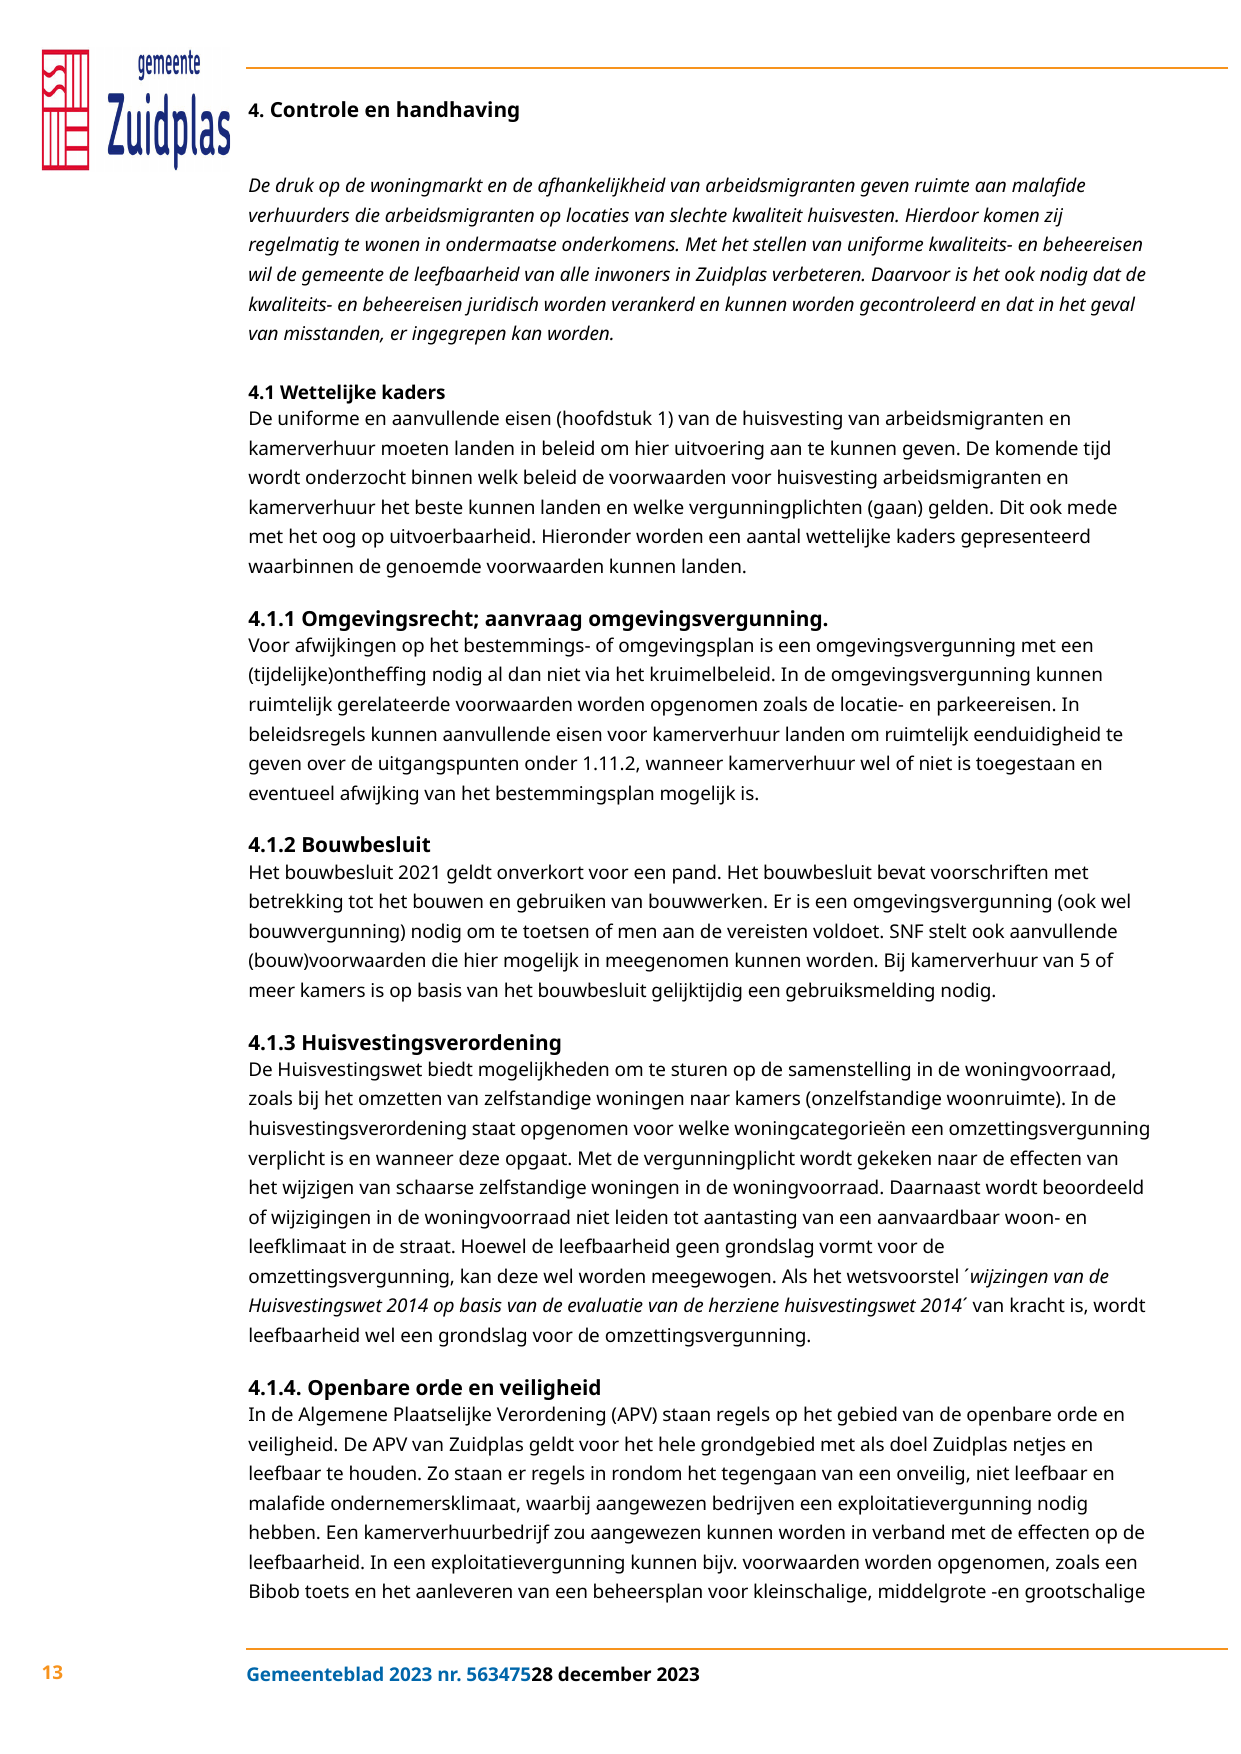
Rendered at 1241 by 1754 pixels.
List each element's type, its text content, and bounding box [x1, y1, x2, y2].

text In de Algemene Plaatselijke Verordening (APV) staan regels op het gebied van de openbare orde en veiligheid. De APV van Zuidplas geldt voor het hele grondgebied met als doel Zuidplas netjes en leefbaar te houden. Zo staan er regels in rondom het tegengaan van een onveilig, niet leefbaar en malafide ondernemersklimaat, waarbij aangewezen bedrijven een exploitatievergunning nodig hebben. Een kamerverhuurbedrijf zou aangewezen kunnen worden in verband met de effecten op de leefbaarheid. In een exploitatievergunning kunnen bijv. voorwaarden worden opgenomen, zoals een Bibob toets en het aanleveren van een beheersplan voor kleinschalige, middelgrote -en grootschalige [248, 1401, 1152, 1604]
text 4.1 Wettelijke kaders [248, 379, 1152, 405]
text 4.1.4. Openbare orde en veiligheid [248, 1373, 1152, 1401]
text 4.1.3 Huisvestingsverordening [248, 1028, 1152, 1056]
text Het bouwbesluit 2021 geldt onverkort voor een pand. Het bouwbesluit bevat voorschriften met betrekking tot het bouwen en gebruiken van bouwwerken. Er is een omgevingsvergunning (ook wel bouwvergunning) nodig om te toetsen of men aan de vereisten voldoet. SNF stelt ook aanvullende (bouw)voorwaarden die hier mogelijk in meegenomen kunnen worden. Bij kamerverhuur van 5 of meer kamers is op basis van het bouwbesluit gelijktijdig een gebruiksmelding nodig. [248, 859, 1152, 1003]
text De Huisvestingswet biedt mogelijkheden om te sturen op de samenstelling in de woningvoorraad, zoals bij het omzetten van zelfstandige woningen naar kamers (onzelfstandige woonruimte). In de huisvestingsverordening staat opgenomen voor welke woningcategorieën een omzettingsvergunning verplicht is en wanneer deze opgaat. Met de vergunningplicht wordt gekeken naar de effecten van het wijzigen van schaarse zelfstandige woningen in de woningvoorraad. Daarnaast wordt beoordeeld of wijzigingen in de woningvoorraad niet leiden tot aantasting van een aanvaardbaar woon- en leefklimaat in de straat. Hoewel de leefbaarheid geen grondslag vormt voor de omzettingsvergunning, kan deze wel worden meegewogen. Als het wetsvoorstel ´wijzingen van de Huisvestingswet 2014 op basis van de evaluatie van de herziene huisvestingswet 2014´ van kracht is, wordt leefbaarheid wel een grondslag voor de omzettingsvergunning. [248, 1056, 1152, 1348]
text 4. Controle en handhaving [248, 95, 1152, 123]
picture [41, 47, 231, 172]
text De uniforme en aanvullende eisen (hoofdstuk 1) van de huisvesting van arbeidsmigranten en kamerverhuur moeten landen in beleid om hier uitvoering aan te kunnen geven. De komende tijd wordt onderzocht binnen welk beleid de voorwaarden voor huisvesting arbeidsmigranten en kamerverhuur het beste kunnen landen en welke vergunningplichten (gaan) gelden. Dit ook mede met het oog op uitvoerbaarheid. Hieronder worden een aantal wettelijke kaders gepresenteerd waarbinnen de genoemde voorwaarden kunnen landen. [248, 405, 1152, 579]
text De druk op de woningmarkt en de afhankelijkheid van arbeidsmigranten geven ruimte aan malafide verhuurders die arbeidsmigranten op locaties van slechte kwaliteit huisvesten. Hierdoor komen zij regelmatig te wonen in ondermaatse onderkomens. Met het stellen van uniforme kwaliteits- en beheereisen wil de gemeente de leefbaarheid van alle inwoners in Zuidplas verbeteren. Daarvoor is het ook nodig dat de kwaliteits- en beheereisen juridisch worden verankerd en kunnen worden gecontroleerd en dat in het geval van misstanden, er ingegrepen kan worden. [248, 172, 1152, 346]
text 4.1.2 Bouwbesluit [248, 830, 1152, 859]
text 4.1.1 Omgevingsrecht; aanvraag omgevingsvergunning. [248, 604, 1152, 632]
text Voor afwijkingen op het bestemmings- of omgevingsplan is een omgevingsvergunning met een (tijdelijke)ontheffing nodig al dan niet via het kruimelbeleid. In de omgevingsvergunning kunnen ruimtelijk gerelateerde voorwaarden worden opgenomen zoals de locatie- en parkeereisen. In beleidsregels kunnen aanvullende eisen voor kamerverhuur landen om ruimtelijk eenduidigheid te geven over de uitgangspunten onder 1.11.2, wanneer kamerverhuur wel of niet is toegestaan en eventueel afwijking van het bestemmingsplan mogelijk is. [248, 632, 1152, 806]
